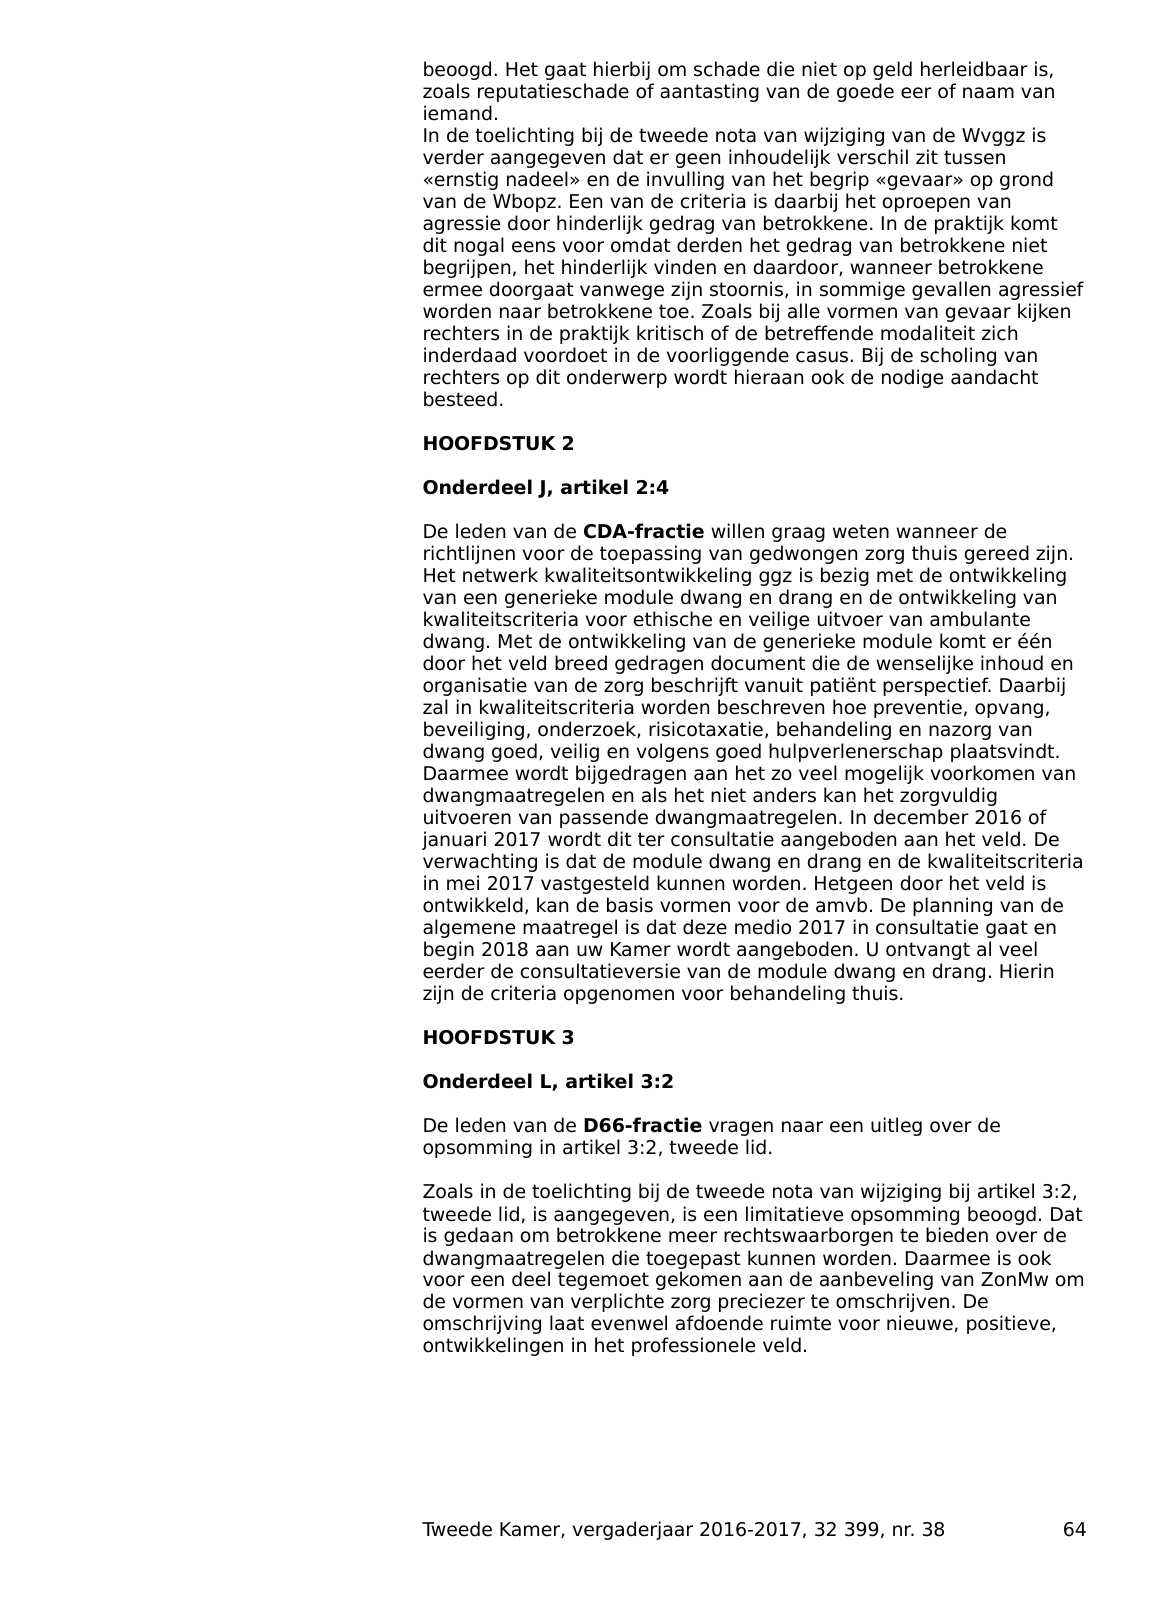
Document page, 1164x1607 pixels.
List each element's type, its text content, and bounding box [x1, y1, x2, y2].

text De leden van de CDA-fractie willen graag weten wanneer de richtlijnen voor de toepassing van gedwongen zorg thuis gereed zijn. Het netwerk kwaliteitsontwikkeling ggz is bezig met de ontwikkeling van een generieke module dwang en drang en de ontwikkeling van kwaliteitscriteria voor ethische en veilige uitvoer van ambulante dwang. Met de ontwikkeling van de generieke module komt er één door het veld breed gedragen document die de wenselijke inhoud en organisatie van de zorg beschrijft vanuit patiënt perspectief. Daarbij zal in kwaliteitscriteria worden beschreven hoe preventie, opvang, beveiliging, onderzoek, risicotaxatie, behandeling en nazorg van dwang goed, veilig en volgens goed hulpverlenerschap plaatsvindt. Daarmee wordt bijgedragen aan het zo veel mogelijk voorkomen van dwangmaatregelen en als het niet anders kan het zorgvuldig uitvoeren van passende dwangmaatregelen. In december 2016 of januari 2017 wordt dit ter consultatie aangeboden aan het veld. De verwachting is dat de module dwang en drang en de kwaliteitscriteria in mei 2017 vastgesteld kunnen worden. Hetgeen door het veld is ontwikkeld, kan de basis vormen voor de amvb. De planning van de algemene maatregel is dat deze medio 2017 in consultatie gaat en begin 2018 aan uw Kamer wordt aangeboden. U ontvangt al veel eerder de consultatieversie van de module dwang en drang. Hierin zijn de criteria opgenomen voor behandeling thuis. [422, 521, 1087, 1005]
subtitle Onderdeel J, artikel 2:4 [422, 477, 1087, 499]
text In de toelichting bij de tweede nota van wijziging van de Wvggz is verder aangegeven dat er geen inhoudelijk verschil zit tussen «ernstig nadeel» en de invulling van het begrip «gevaar» op grond van de Wbopz. Een van de criteria is daarbij het oproepen van agressie door hinderlijk gedrag van betrokkene. In de praktijk komt dit nogal eens voor omdat derden het gedrag van betrokkene niet begrijpen, het hinderlijk vinden en daardoor, wanneer betrokkene ermee doorgaat vanwege zijn stoornis, in sommige gevallen agressief worden naar betrokkene toe. Zoals bij alle vormen van gevaar kijken rechters in de praktijk kritisch of de betreffende modaliteit zich inderdaad voordoet in de voorliggende casus. Bij de scholing van rechters op dit onderwerp wordt hieraan ook de nodige aandacht besteed. [422, 125, 1087, 411]
subtitle HOOFDSTUK 2 [422, 433, 1087, 455]
subtitle Onderdeel L, artikel 3:2 [422, 1071, 1087, 1093]
text beoogd. Het gaat hierbij om schade die niet op geld herleidbaar is, zoals reputatieschade of aantasting van de goede eer of naam van iemand. [422, 59, 1087, 125]
subtitle HOOFDSTUK 3 [422, 1027, 1087, 1049]
text De leden van de D66-fractie vragen naar een uitleg over de opsomming in artikel 3:2, tweede lid. [422, 1115, 1087, 1159]
text Zoals in de toelichting bij de tweede nota van wijziging bij artikel 3:2, tweede lid, is aangegeven, is een limitatieve opsomming beoogd. Dat is gedaan om betrokkene meer rechtswaarborgen te bieden over de dwangmaatregelen die toegepast kunnen worden. Daarmee is ook voor een deel tegemoet gekomen aan de aanbeveling van ZonMw om de vormen van verplichte zorg preciezer te omschrijven. De omschrijving laat evenwel afdoende ruimte voor nieuwe, positieve, ontwikkelingen in het professionele veld. [422, 1181, 1087, 1357]
